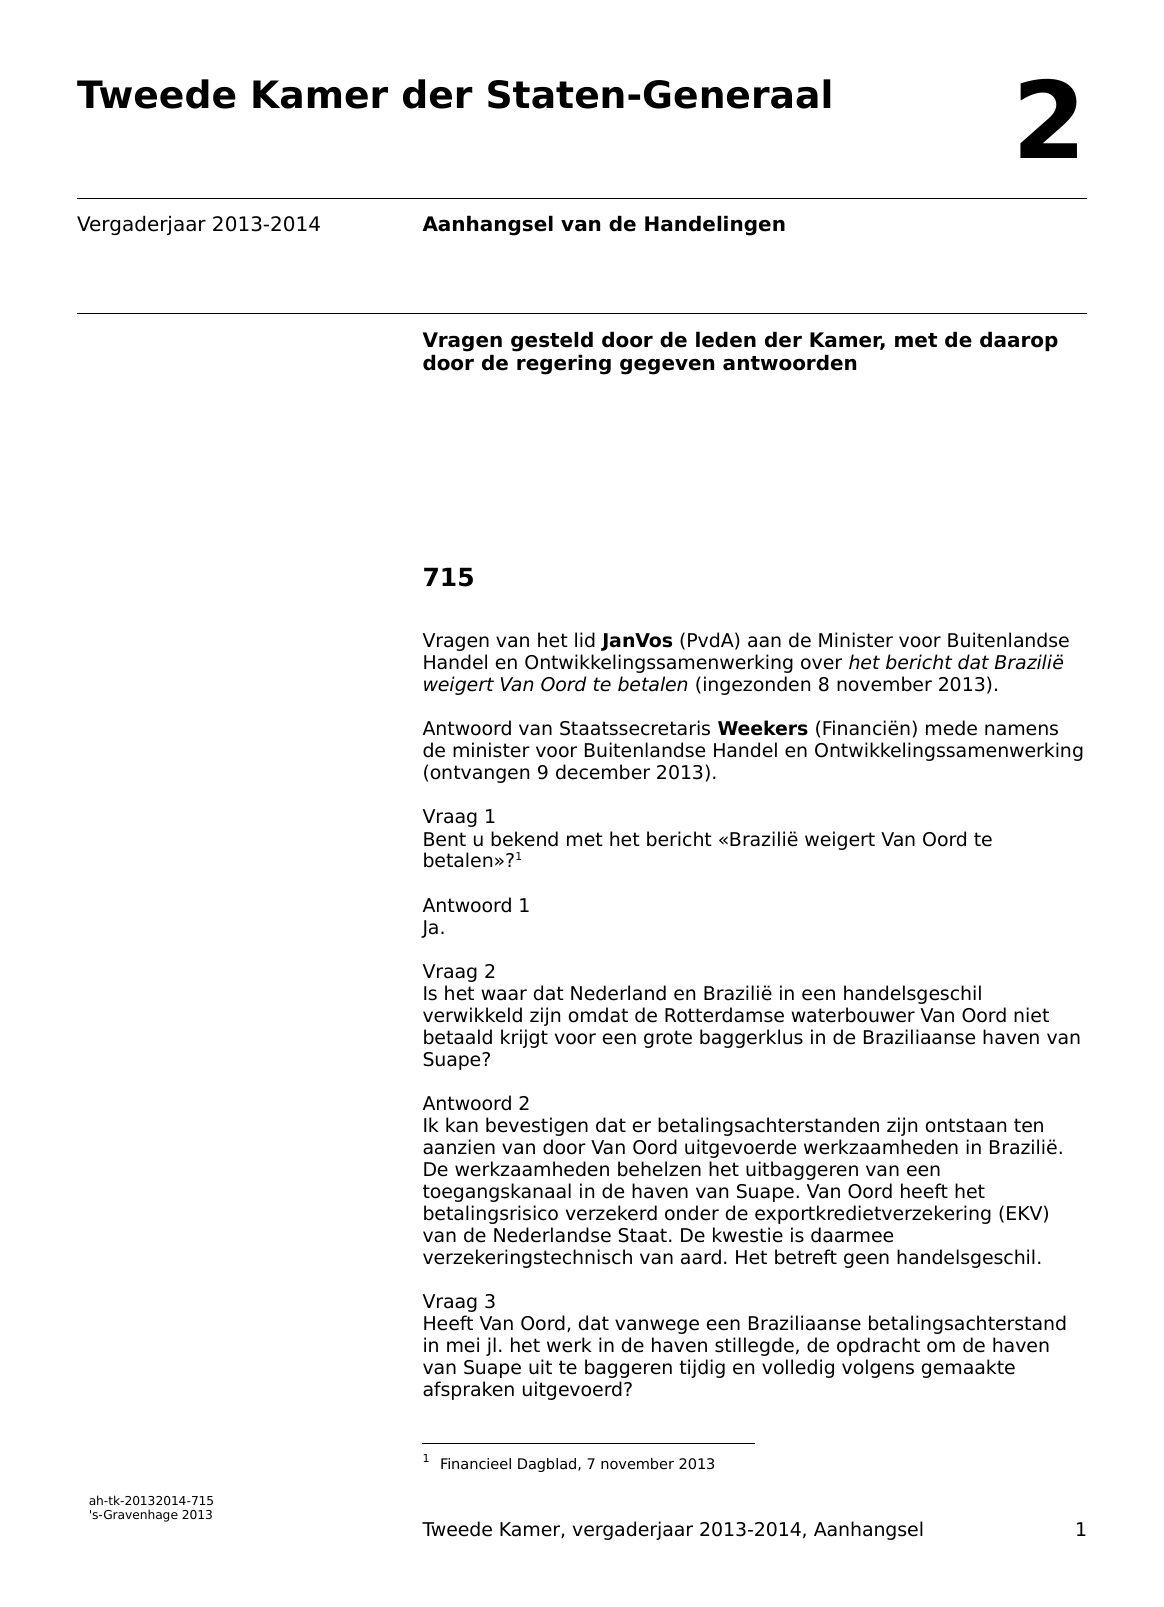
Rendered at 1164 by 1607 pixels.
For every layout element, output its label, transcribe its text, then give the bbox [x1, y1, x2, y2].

text Antwoord 2 [422, 1093, 1087, 1115]
text 's-Gravenhage 2013 [88, 1508, 323, 1522]
table_cell Aanhangsel van de Handelingen [422, 199, 1087, 313]
text Vraag 3 [422, 1291, 1087, 1313]
table_header 2 [886, 59, 1087, 198]
text Vraag 1 [422, 806, 1087, 828]
text Is het waar dat Nederland en Brazilië in een handelsgeschil verwikkeld zijn omdat de Rotterdamse waterbouwer Van Oord niet betaald krijgt voor een grote baggerklus in de Braziliaanse haven van Suape? [422, 983, 1087, 1071]
text Antwoord van Staatssecretaris Weekers (Financiën) mede namens de minister voor Buitenlandse Handel en Ontwikkelingssamenwerking (ontvangen 9 december 2013). [422, 718, 1087, 784]
text Heeft Van Oord, dat vanwege een Braziliaanse betalingsachterstand in mei jl. het werk in de haven stillegde, de opdracht om de haven van Suape uit te baggeren tijdig en volledig volgens gemaakte afspraken uitgevoerd? [422, 1313, 1087, 1401]
text Vragen van het lid JanVos (PvdA) aan de Minister voor Buitenlandse Handel en Ontwikkelingssamenwerking over het bericht dat Brazilië weigert Van Oord te betalen (ingezonden 8 november 2013). [422, 630, 1087, 696]
table_cell Vergaderjaar 2013-2014 [77, 199, 422, 313]
text Vraag 2 [422, 961, 1087, 983]
text Ja. [422, 917, 1087, 938]
text 715 [422, 563, 1087, 592]
text Ik kan bevestigen dat er betalingsachterstanden zijn ontstaan ten aanzien van door Van Oord uitgevoerde werkzaamheden in Brazilië. De werkzaamheden behelzen het uitbaggeren van een toegangskanaal in de haven van Suape. Van Oord heeft het betalingsrisico verzekerd onder de exportkredietverzekering (EKV) van de Nederlandse Staat. De kwestie is daarmee verzekeringstechnisch van aard. Het betreft geen handelsgeschil. [422, 1115, 1087, 1269]
text ah-tk-20132014-715 [88, 1494, 323, 1508]
text Antwoord 1 [422, 894, 1087, 917]
table_cell Vragen gesteld door de leden der Kamer, met de daarop door de regering gegeven antwoorden [422, 314, 1087, 375]
text Financieel Dagblad, 7 november 2013 [422, 1452, 1087, 1474]
table_cell [77, 314, 422, 375]
text Bent u bekend met het bericht «Brazilië weigert Van Oord te betalen»? [422, 828, 1087, 872]
table_header Tweede Kamer der Staten-Generaal [77, 59, 886, 198]
